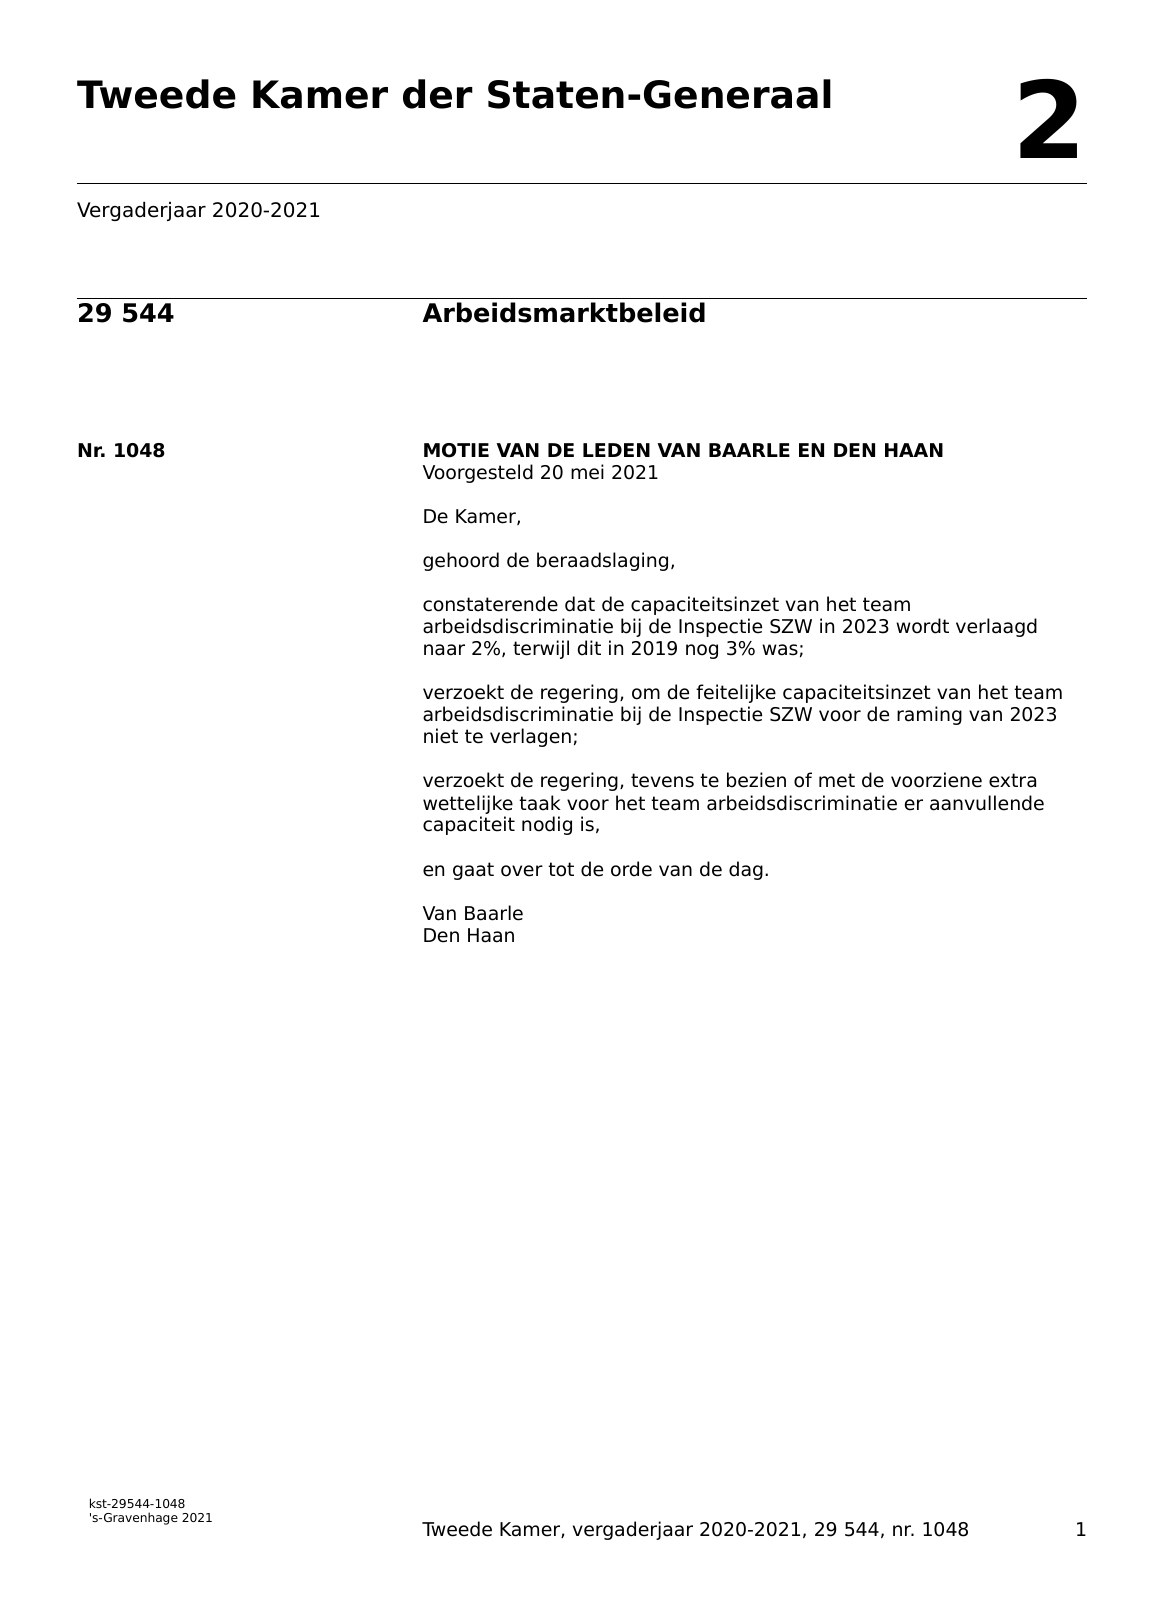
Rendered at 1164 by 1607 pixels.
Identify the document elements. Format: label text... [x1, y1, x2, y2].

table_header 2 [886, 59, 1087, 183]
text Voorgesteld 20 mei 2021 [422, 462, 1087, 484]
text gehoord de beraadslaging, [422, 550, 1087, 572]
text verzoekt de regering, om de feitelijke capaciteitsinzet van het team arbeidsdiscriminatie bij de Inspectie SZW voor de raming van 2023 niet te verlagen; [422, 682, 1087, 748]
text De Kamer, [422, 506, 1087, 528]
text kst-29544-1048 [88, 1497, 323, 1511]
text Van Baarle [422, 903, 1087, 925]
subtitle Nr. 1048 MOTIE VAN DE LEDEN VAN BAARLE EN DEN HAAN [77, 440, 1087, 462]
table_cell Vergaderjaar 2020-2021 [77, 184, 1087, 298]
text constaterende dat de capaciteitsinzet van het team arbeidsdiscriminatie bij de Inspectie SZW in 2023 wordt verlaagd naar 2%, terwijl dit in 2019 nog 3% was; [422, 594, 1087, 660]
subtitle 29 544 Arbeidsmarktbeleid [77, 299, 1087, 329]
text Den Haan [422, 925, 1087, 947]
text verzoekt de regering, tevens te bezien of met de voorziene extra wettelijke taak voor het team arbeidsdiscriminatie er aanvullende capaciteit nodig is, [422, 770, 1087, 836]
text en gaat over tot de orde van de dag. [422, 858, 1087, 881]
text 's-Gravenhage 2021 [88, 1511, 323, 1525]
table_header Tweede Kamer der Staten-Generaal [77, 59, 886, 183]
